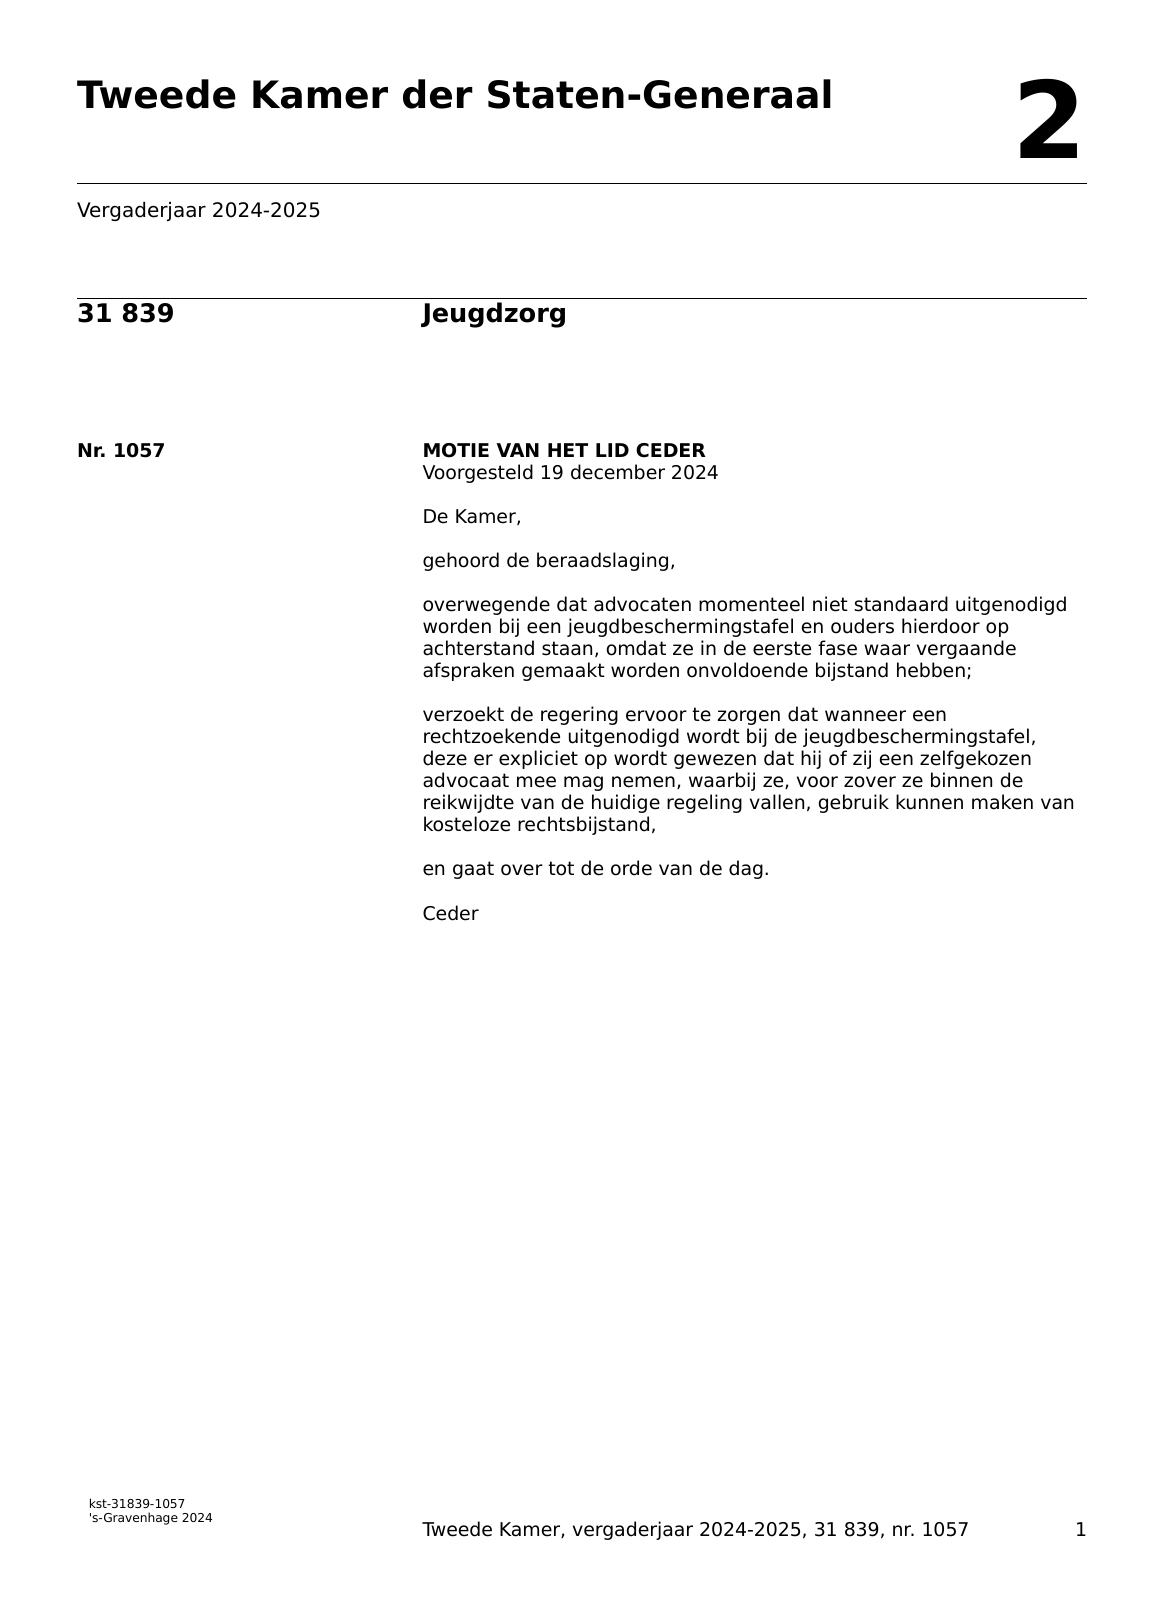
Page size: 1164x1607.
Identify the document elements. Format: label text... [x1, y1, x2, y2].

subtitle 31 839 Jeugdzorg [77, 299, 1087, 329]
text en gaat over tot de orde van de dag. [422, 858, 1087, 880]
table_header Tweede Kamer der Staten-Generaal [77, 59, 886, 183]
text Ceder [422, 902, 1087, 924]
text verzoekt de regering ervoor te zorgen dat wanneer een rechtzoekende uitgenodigd wordt bij de jeugdbeschermingstafel, deze er expliciet op wordt gewezen dat hij of zij een zelfgekozen advocaat mee mag nemen, waarbij ze, voor zover ze binnen de reikwijdte van de huidige regeling vallen, gebruik kunnen maken van kosteloze rechtsbijstand, [422, 704, 1087, 836]
text 's-Gravenhage 2024 [88, 1511, 323, 1525]
text gehoord de beraadslaging, [422, 550, 1087, 572]
table_header 2 [886, 59, 1087, 183]
text Voorgesteld 19 december 2024 [422, 462, 1087, 484]
subtitle Nr. 1057 MOTIE VAN HET LID CEDER [77, 440, 1087, 462]
table_cell Vergaderjaar 2024-2025 [77, 184, 1087, 298]
text overwegende dat advocaten momenteel niet standaard uitgenodigd worden bij een jeugdbeschermingstafel en ouders hierdoor op achterstand staan, omdat ze in de eerste fase waar vergaande afspraken gemaakt worden onvoldoende bijstand hebben; [422, 594, 1087, 682]
text De Kamer, [422, 506, 1087, 528]
text kst-31839-1057 [88, 1497, 323, 1511]
